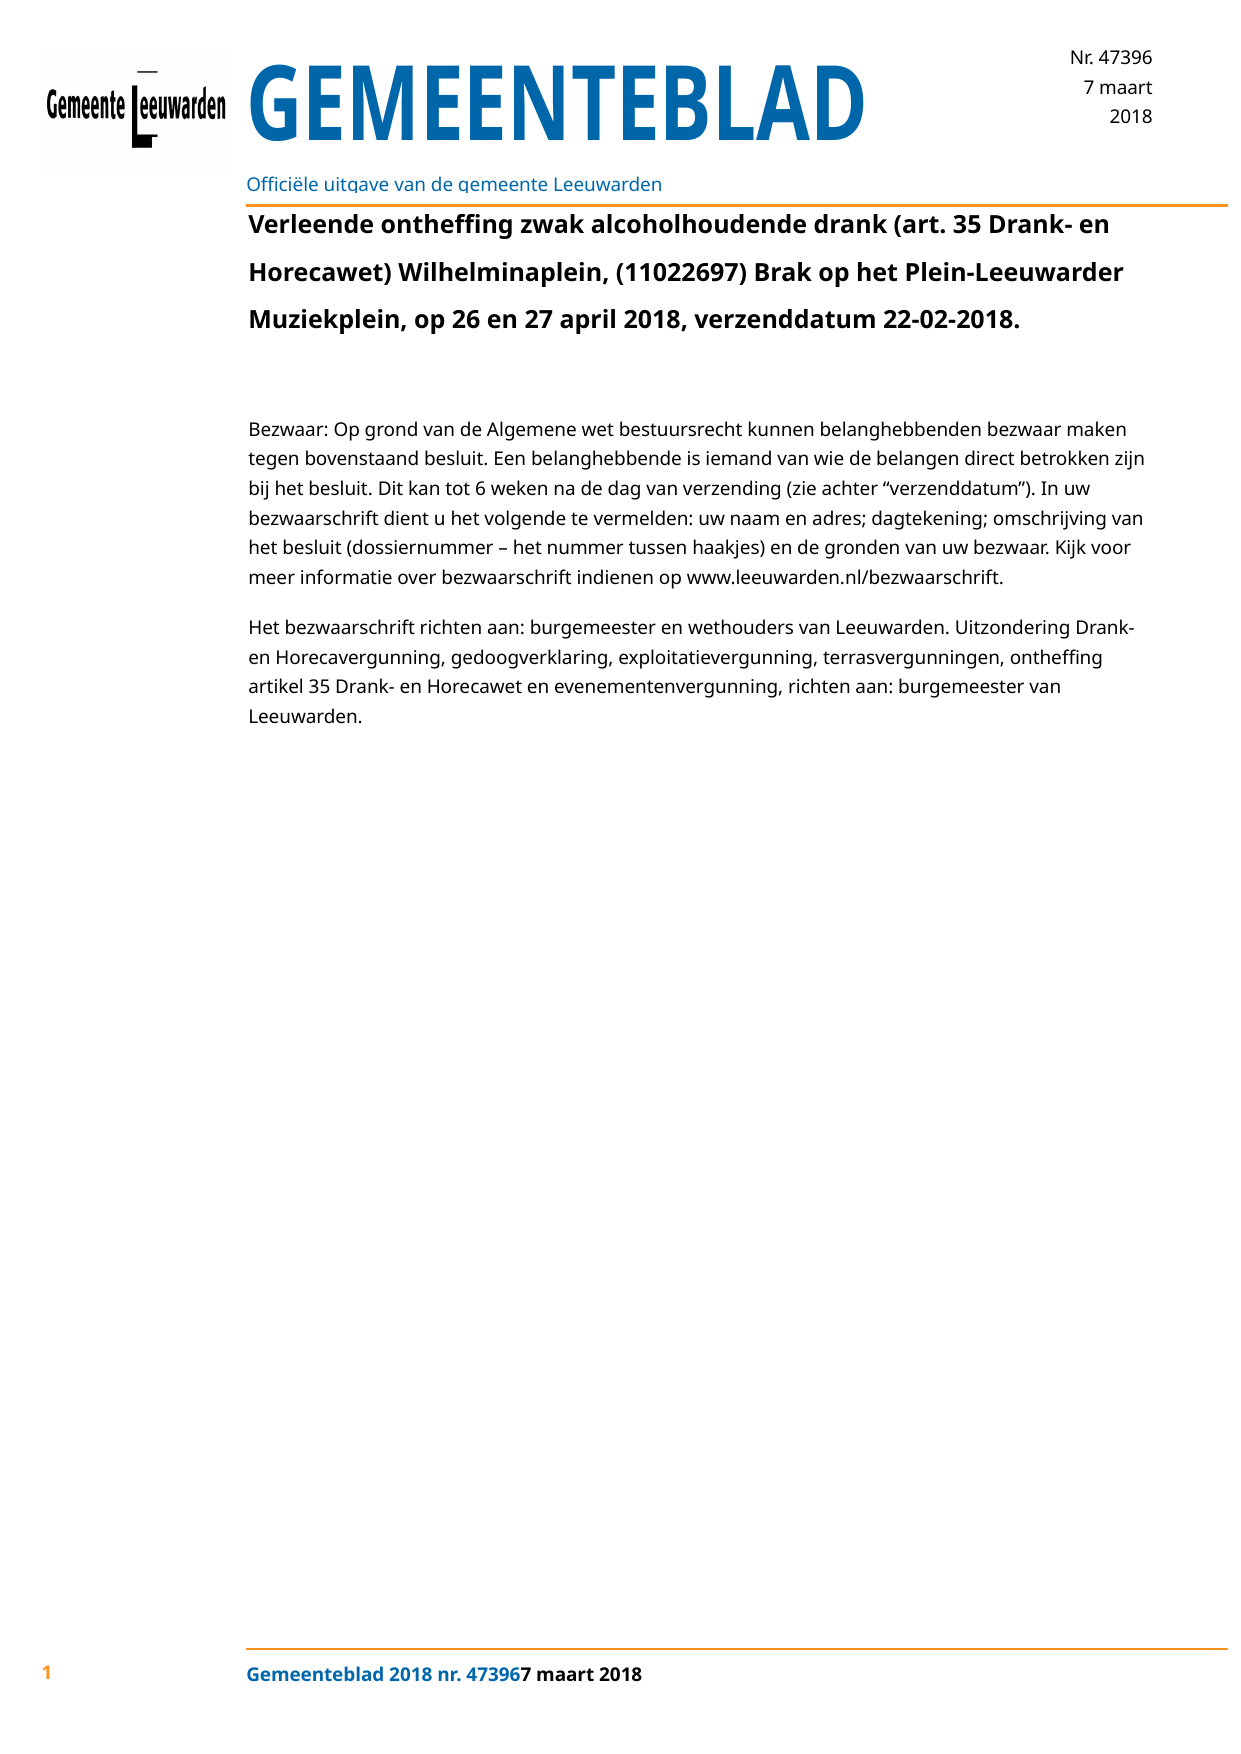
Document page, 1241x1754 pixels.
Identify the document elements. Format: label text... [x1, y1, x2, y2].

text Het bezwaarschrift richten aan: burgemeester en wethouders van Leeuwarden. Uitzondering Drank- en Horecavergunning, gedoogverklaring, exploitatievergunning, terrasvergunningen, ontheffing artikel 35 Drank- en Horecawet en evenementenvergunning, richten aan: burgemeester van Leeuwarden. [248, 614, 1152, 729]
picture [41, 47, 231, 172]
text Verleende ontheffing zwak alcoholhoudende drank (art. 35 Drank- en Horecawet) Wilhelminaplein, (11022697) Brak op het Plein-Leeuwarder Muziekplein, op 26 en 27 april 2018, verzenddatum 22-02-2018. [248, 207, 1152, 336]
text Bezwaar: Op grond van de Algemene wet bestuursrecht kunnen belanghebbenden bezwaar maken tegen bovenstaand besluit. Een belanghebbende is iemand van wie de belangen direct betrokken zijn bij het besluit. Dit kan tot 6 weken na de dag van verzending (zie achter “verzenddatum”). In uw bezwaarschrift dient u het volgende te vermelden: uw naam en adres; dagtekening; omschrijving van het besluit (dossiernummer – het nummer tussen haakjes) en de gronden van uw bezwaar. Kijk voor meer informatie over bezwaarschrift indienen op www.leeuwarden.nl/bezwaarschrift. [248, 416, 1152, 589]
